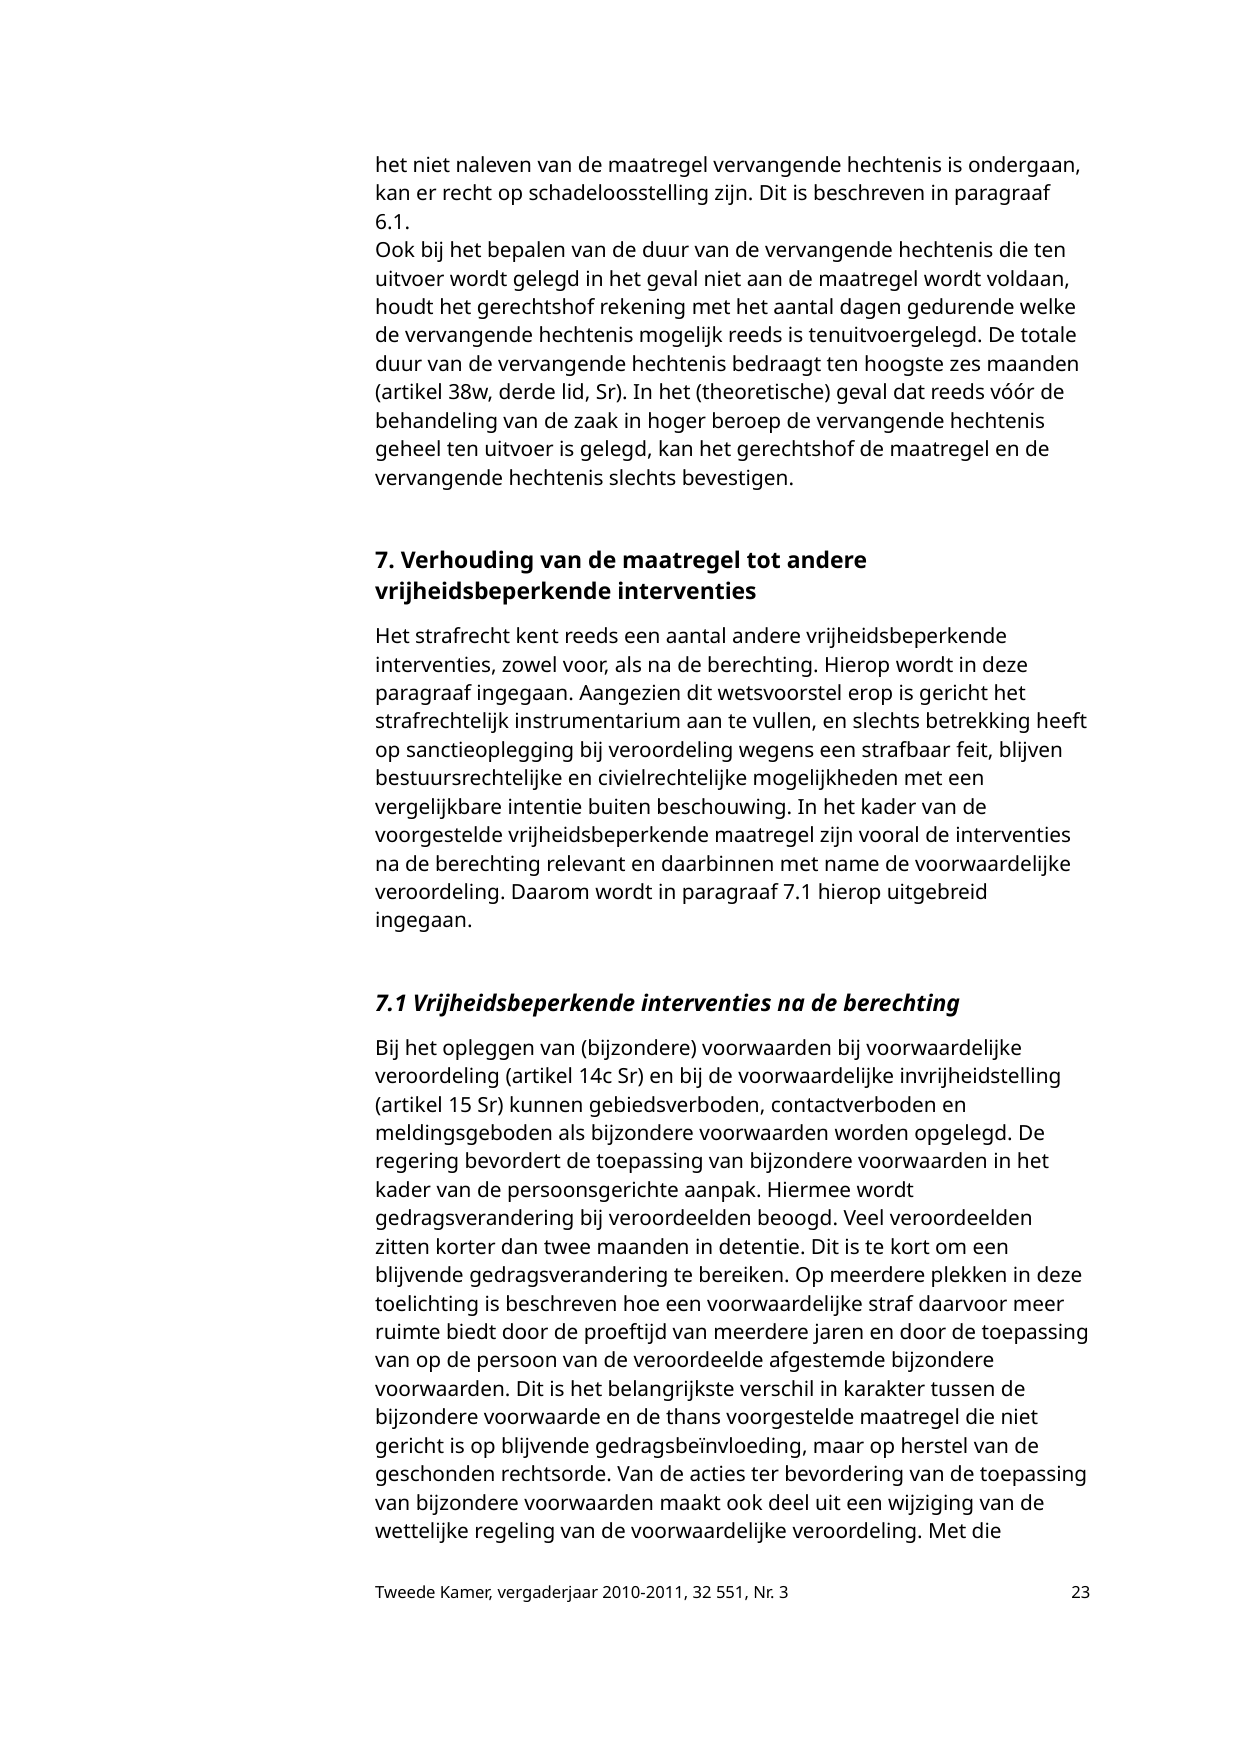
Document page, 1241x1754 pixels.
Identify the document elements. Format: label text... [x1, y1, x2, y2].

text het niet naleven van de maatregel vervangende hechtenis is ondergaan, kan er recht op schadeloosstelling zijn. Dit is beschreven in paragraaf 6.1. [375, 150, 1090, 235]
text Ook bij het bepalen van de duur van de vervangende hechtenis die ten uitvoer wordt gelegd in het geval niet aan de maatregel wordt voldaan, houdt het gerechtshof rekening met het aantal dagen gedurende welke de vervangende hechtenis mogelijk reeds is tenuitvoergelegd. De totale duur van de vervangende hechtenis bedraagt ten hoogste zes maanden (artikel 38w, derde lid, Sr). In het (theoretische) geval dat reeds vóór de behandeling van de zaak in hoger beroep de vervangende hechtenis geheel ten uitvoer is gelegd, kan het gerechtshof de maatregel en de vervangende hechtenis slechts bevestigen. [375, 235, 1090, 491]
text Bij het opleggen van (bijzondere) voorwaarden bij voorwaardelijke veroordeling (artikel 14c Sr) en bij de voorwaardelijke invrijheidstelling (artikel 15 Sr) kunnen gebiedsverboden, contactverboden en meldingsgeboden als bijzondere voorwaarden worden opgelegd. De regering bevordert de toepassing van bijzondere voorwaarden in het kader van de persoonsgerichte aanpak. Hiermee wordt gedragsverandering bij veroordeelden beoogd. Veel veroordeelden zitten korter dan twee maanden in detentie. Dit is te kort om een blijvende gedragsverandering te bereiken. Op meerdere plekken in deze toelichting is beschreven hoe een voorwaardelijke straf daarvoor meer ruimte biedt door de proeftijd van meerdere jaren en door de toepassing van op de persoon van de veroordeelde afgestemde bijzondere voorwaarden. Dit is het belangrijkste verschil in karakter tussen de bijzondere voorwaarde en de thans voorgestelde maatregel die niet gericht is op blijvende gedragsbeïnvloeding, maar op herstel van de geschonden rechtsorde. Van de acties ter bevordering van de toepassing van bijzondere voorwaarden maakt ook deel uit een wijziging van de wettelijke regeling van de voorwaardelijke veroordeling. Met die [375, 1033, 1090, 1545]
subtitle 7.1 Vrijheidsbeperkende interventies na de berechting [375, 987, 1090, 1018]
text Het strafrecht kent reeds een aantal andere vrijheidsbeperkende interventies, zowel voor, als na de berechting. Hierop wordt in deze paragraaf ingegaan. Aangezien dit wetsvoorstel erop is gericht het strafrechtelijk instrumentarium aan te vullen, en slechts betrekking heeft op sanctieoplegging bij veroordeling wegens een strafbaar feit, blijven bestuursrechtelijke en civielrechtelijke mogelijkheden met een vergelijkbare intentie buiten beschouwing. In het kader van de voorgestelde vrijheidsbeperkende maatregel zijn vooral de interventies na de berechting relevant en daarbinnen met name de voorwaardelijke veroordeling. Daarom wordt in paragraaf 7.1 hierop uitgebreid ingegaan. [375, 621, 1090, 934]
subtitle 7. Verhouding van de maatregel tot andere vrijheidsbeperkende interventies [375, 544, 1090, 606]
